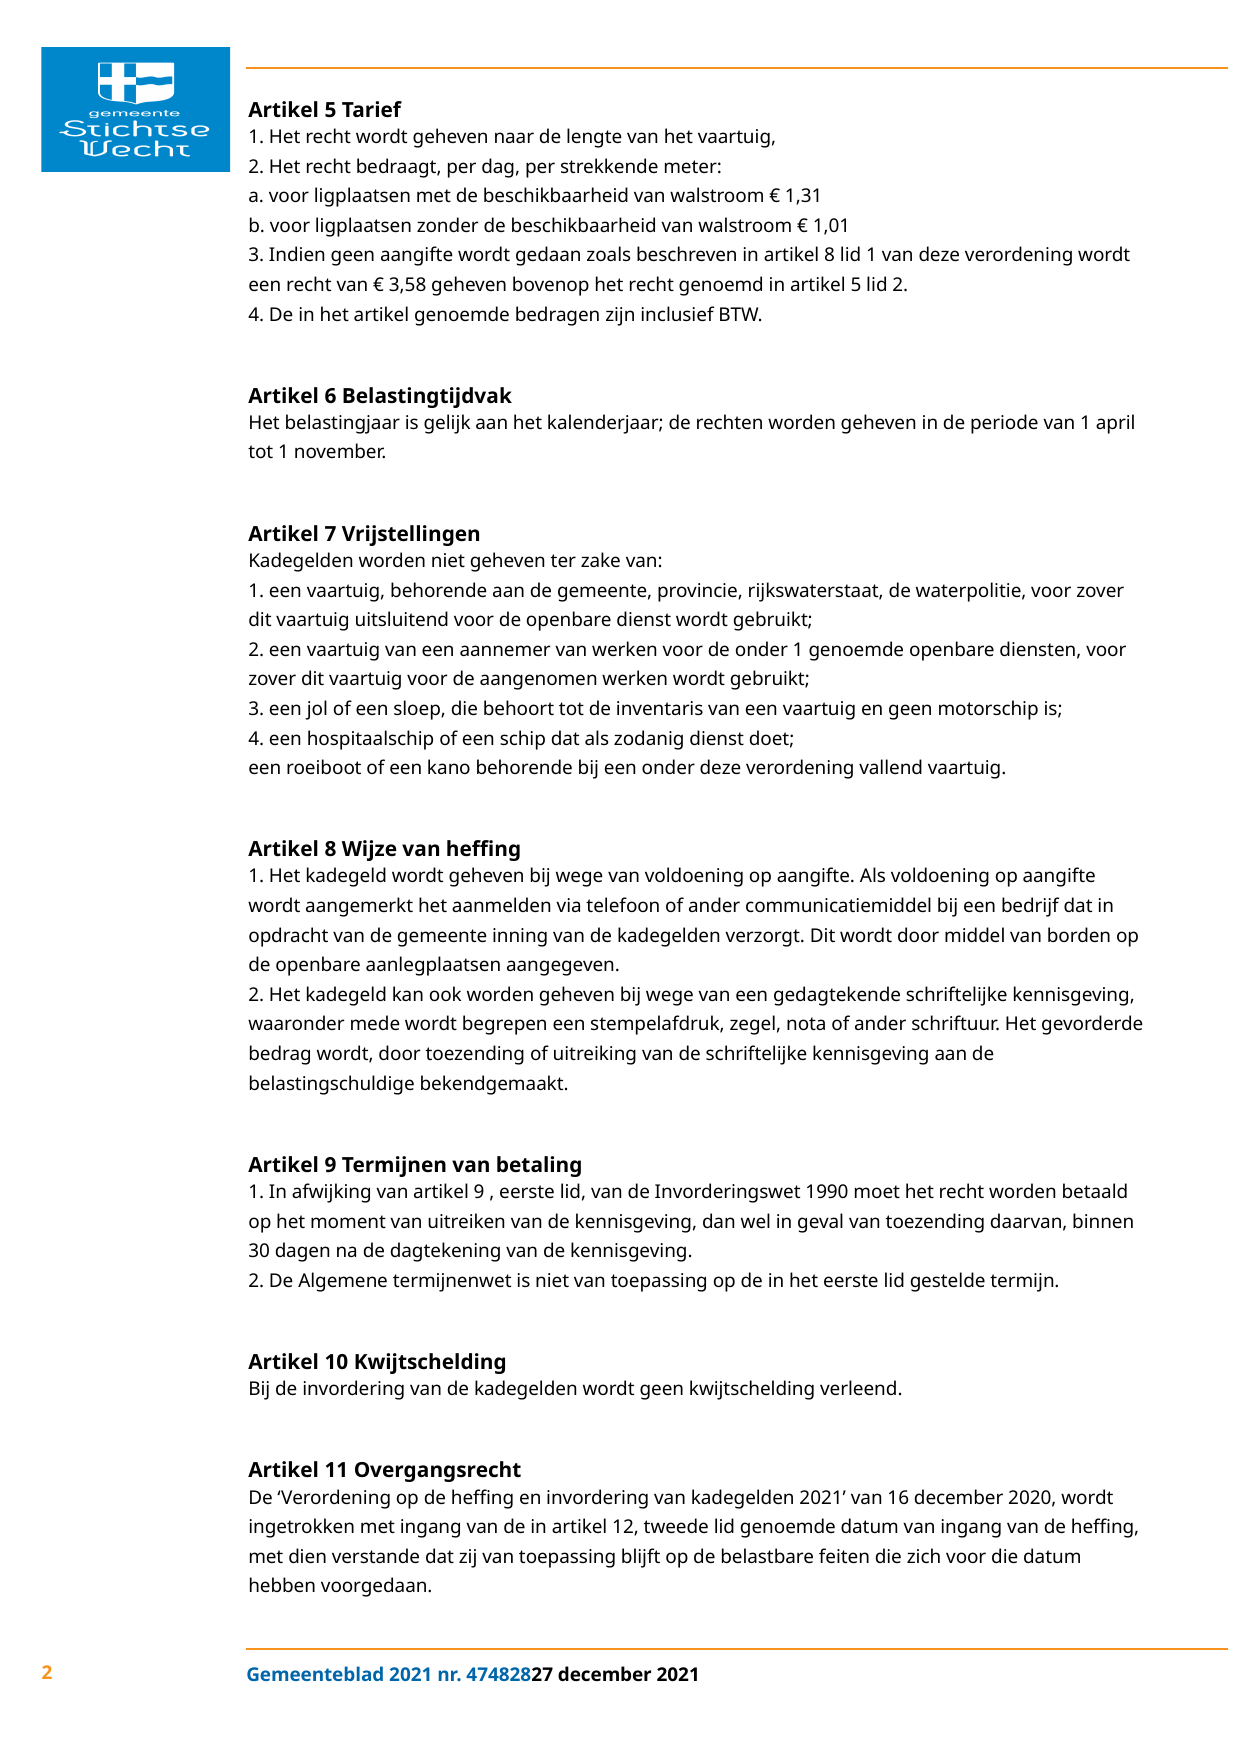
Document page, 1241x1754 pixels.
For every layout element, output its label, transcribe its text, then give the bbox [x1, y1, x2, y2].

text 1. Het recht wordt geheven naar de lengte van het vaartuig, [248, 123, 1152, 149]
text 2. Het recht bedraagt, per dag, per strekkende meter: [248, 153, 1152, 178]
text 1. In afwijking van artikel 9 , eerste lid, van de Invorderingswet 1990 moet het recht worden betaald op het moment van uitreiken van de kennisgeving, dan wel in geval van toezending daarvan, binnen 30 dagen na de dagtekening van de kennisgeving. [248, 1178, 1152, 1263]
text 4. De in het artikel genoemde bedragen zijn inclusief BTW. [248, 301, 1152, 326]
text Kadegelden worden niet geheven ter zake van: [248, 547, 1152, 573]
text Artikel 7 Vrijstellingen [248, 519, 1152, 547]
text 2. Het kadegeld kan ook worden geheven bij wege van een gedagtekende schriftelijke kennisgeving, waaronder mede wordt begrepen een stempelafdruk, zegel, nota of ander schriftuur. Het gevorderde bedrag wordt, door toezending of uitreiking van de schriftelijke kennisgeving aan de belastingschuldige bekendgemaakt. [248, 981, 1152, 1096]
text De ‘Verordening op de heffing en invordering van kadegelden 2021’ van 16 december 2020, wordt ingetrokken met ingang van de in artikel 12, tweede lid genoemde datum van ingang van de heffing, met dien verstande dat zij van toepassing blijft op de belastbare feiten die zich voor die datum hebben voorgedaan. [248, 1484, 1152, 1598]
text 4. een hospitaalschip of een schip dat als zodanig dienst doet; [248, 725, 1152, 750]
text 1. een vaartuig, behorende aan de gemeente, provincie, rijkswaterstaat, de waterpolitie, voor zover dit vaartuig uitsluitend voor de openbare dienst wordt gebruikt; [248, 577, 1152, 632]
text b. voor ligplaatsen zonder de beschikbaarheid van walstroom € 1,01 [248, 212, 1152, 238]
picture [137, 63, 174, 103]
text Artikel 10 Kwijtschelding [248, 1347, 1152, 1375]
text Het belastingjaar is gelijk aan het kalenderjaar; de rechten worden geheven in de periode van 1 april tot 1 november. [248, 409, 1152, 464]
text 3. Indien geen aangifte wordt gedaan zoals beschreven in artikel 8 lid 1 van deze verordening wordt een recht van € 3,58 geheven bovenop het recht genoemd in artikel 5 lid 2. [248, 242, 1152, 297]
text Artikel 9 Termijnen van betaling [248, 1150, 1152, 1178]
text Artikel 8 Wijze van heffing [248, 834, 1152, 863]
text 2. De Algemene termijnenwet is niet van toepassing op de in het eerste lid gestelde termijn. [248, 1267, 1152, 1293]
text een roeiboot of een kano behorende bij een onder deze verordening vallend vaartuig. [248, 754, 1152, 780]
text a. voor ligplaatsen met de beschikbaarheid van walstroom € 1,31 [248, 182, 1152, 208]
text Artikel 5 Tarief [248, 95, 1152, 123]
text Artikel 11 Overgangsrecht [248, 1455, 1152, 1484]
text 3. een jol of een sloep, die behoort tot de inventaris van een vaartuig en geen motorschip is; [248, 695, 1152, 721]
text 2. een vaartuig van een aannemer van werken voor de onder 1 genoemde openbare diensten, voor zover dit vaartuig voor de aangenomen werken wordt gebruikt; [248, 636, 1152, 691]
text Artikel 6 Belastingtijdvak [248, 381, 1152, 409]
picture [99, 63, 135, 101]
text Bij de invordering van de kadegelden wordt geen kwijtschelding verleend. [248, 1375, 1152, 1401]
text 1. Het kadegeld wordt geheven bij wege van voldoening op aangifte. Als voldoening op aangifte wordt aangemerkt het aanmelden via telefoon of ander communicatiemiddel bij een bedrijf dat in opdracht van de gemeente inning van de kadegelden verzorgt. Dit wordt door middel van borden op de openbare aanlegplaatsen aangegeven. [248, 863, 1152, 977]
